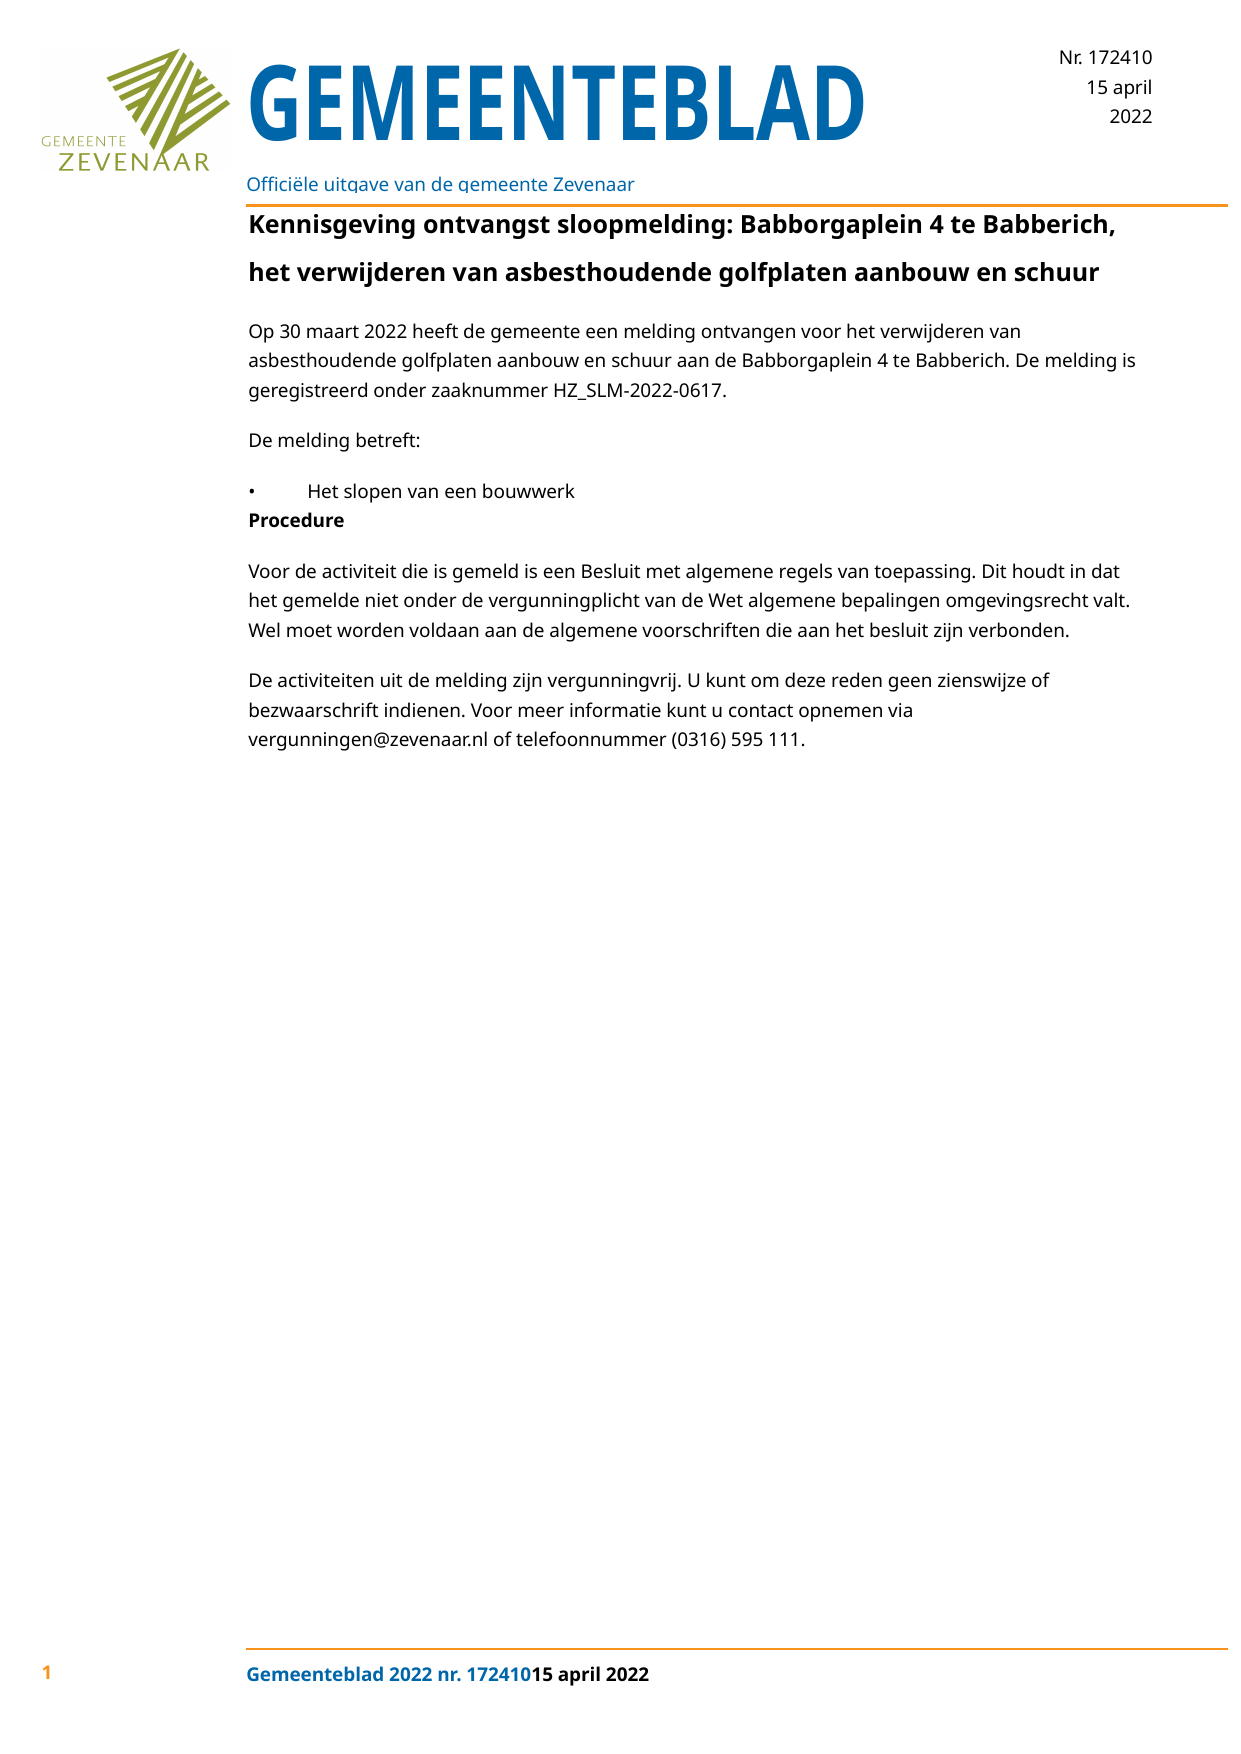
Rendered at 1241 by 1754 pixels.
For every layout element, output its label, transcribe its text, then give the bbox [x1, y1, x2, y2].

list Het slopen van een bouwwerk [248, 478, 1152, 504]
picture [41, 47, 231, 172]
text De activiteiten uit de melding zijn vergunningvrij. U kunt om deze reden geen zienswijze of bezwaarschrift indienen. Voor meer informatie kunt u contact opnemen via vergunningen@zevenaar.nl of telefoonnummer (0316) 595 111. [248, 667, 1152, 752]
text Voor de activiteit die is gemeld is een Besluit met algemene regels van toepassing. Dit houdt in dat het gemelde niet onder de vergunningplicht van de Wet algemene bepalingen omgevingsrecht valt. Wel moet worden voldaan aan de algemene voorschriften die aan het besluit zijn verbonden. [248, 558, 1152, 643]
text Op 30 maart 2022 heeft de gemeente een melding ontvangen voor het verwijderen van asbesthoudende golfplaten aanbouw en schuur aan de Babborgaplein 4 te Babberich. De melding is geregistreerd onder zaaknummer HZ_SLM-2022-0617. [248, 318, 1152, 403]
text Procedure [248, 507, 1152, 533]
text De melding betreft: [248, 427, 1152, 453]
text Kennisgeving ontvangst sloopmelding: Babborgaplein 4 te Babberich, het verwijderen van asbesthoudende golfplaten aanbouw en schuur [248, 207, 1152, 288]
